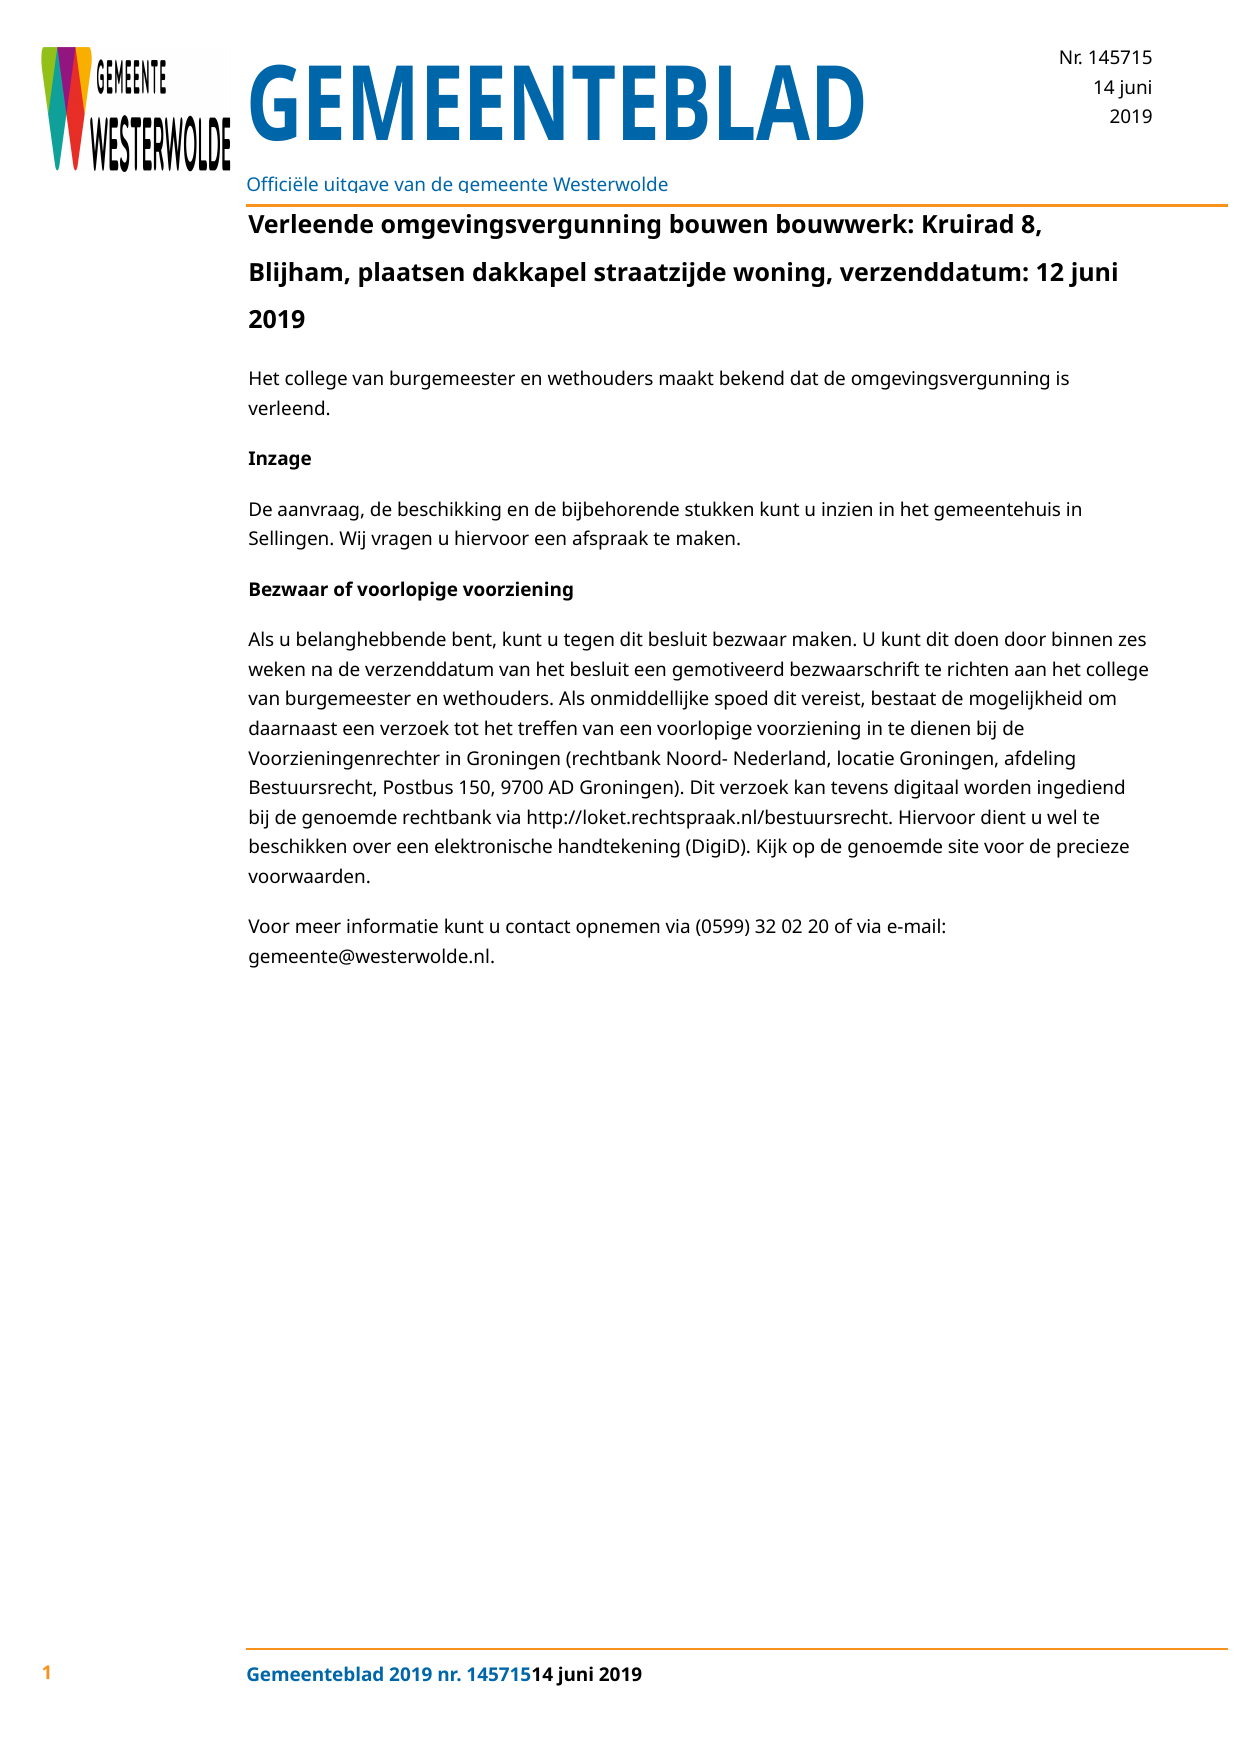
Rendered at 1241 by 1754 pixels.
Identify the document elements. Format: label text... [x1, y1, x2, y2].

text Verleende omgevingsvergunning bouwen bouwwerk: Kruirad 8, Blijham, plaatsen dakkapel straatzijde woning, verzenddatum: 12 juni 2019 [248, 207, 1152, 336]
text De aanvraag, de beschikking en de bijbehorende stukken kunt u inzien in het gemeentehuis in Sellingen. Wij vragen u hiervoor een afspraak te maken. [248, 496, 1152, 551]
text Het college van burgemeester en wethouders maakt bekend dat de omgevingsvergunning is verleend. [248, 366, 1152, 421]
picture [41, 47, 231, 172]
text Inzage [248, 446, 1152, 471]
text Voor meer informatie kunt u contact opnemen via (0599) 32 02 20 of via e-mail: gemeente@westerwolde.nl. [248, 913, 1152, 969]
text Als u belanghebbende bent, kunt u tegen dit besluit bezwaar maken. U kunt dit doen door binnen zes weken na de verzenddatum van het besluit een gemotiveerd bezwaarschrift te richten aan het college van burgemeester en wethouders. Als onmiddellijke spoed dit vereist, bestaat de mogelijkheid om daarnaast een verzoek tot het treffen van een voorlopige voorziening in te dienen bij de Voorzieningenrechter in Groningen (rechtbank Noord- Nederland, locatie Groningen, afdeling Bestuursrecht, Postbus 150, 9700 AD Groningen). Dit verzoek kan tevens digitaal worden ingediend bij de genoemde rechtbank via http://loket.rechtspraak.nl/bestuursrecht. Hiervoor dient u wel te beschikken over een elektronische handtekening (DigiD). Kijk op de genoemde site voor de precieze voorwaarden. [248, 626, 1152, 889]
text Bezwaar of voorlopige voorziening [248, 576, 1152, 602]
